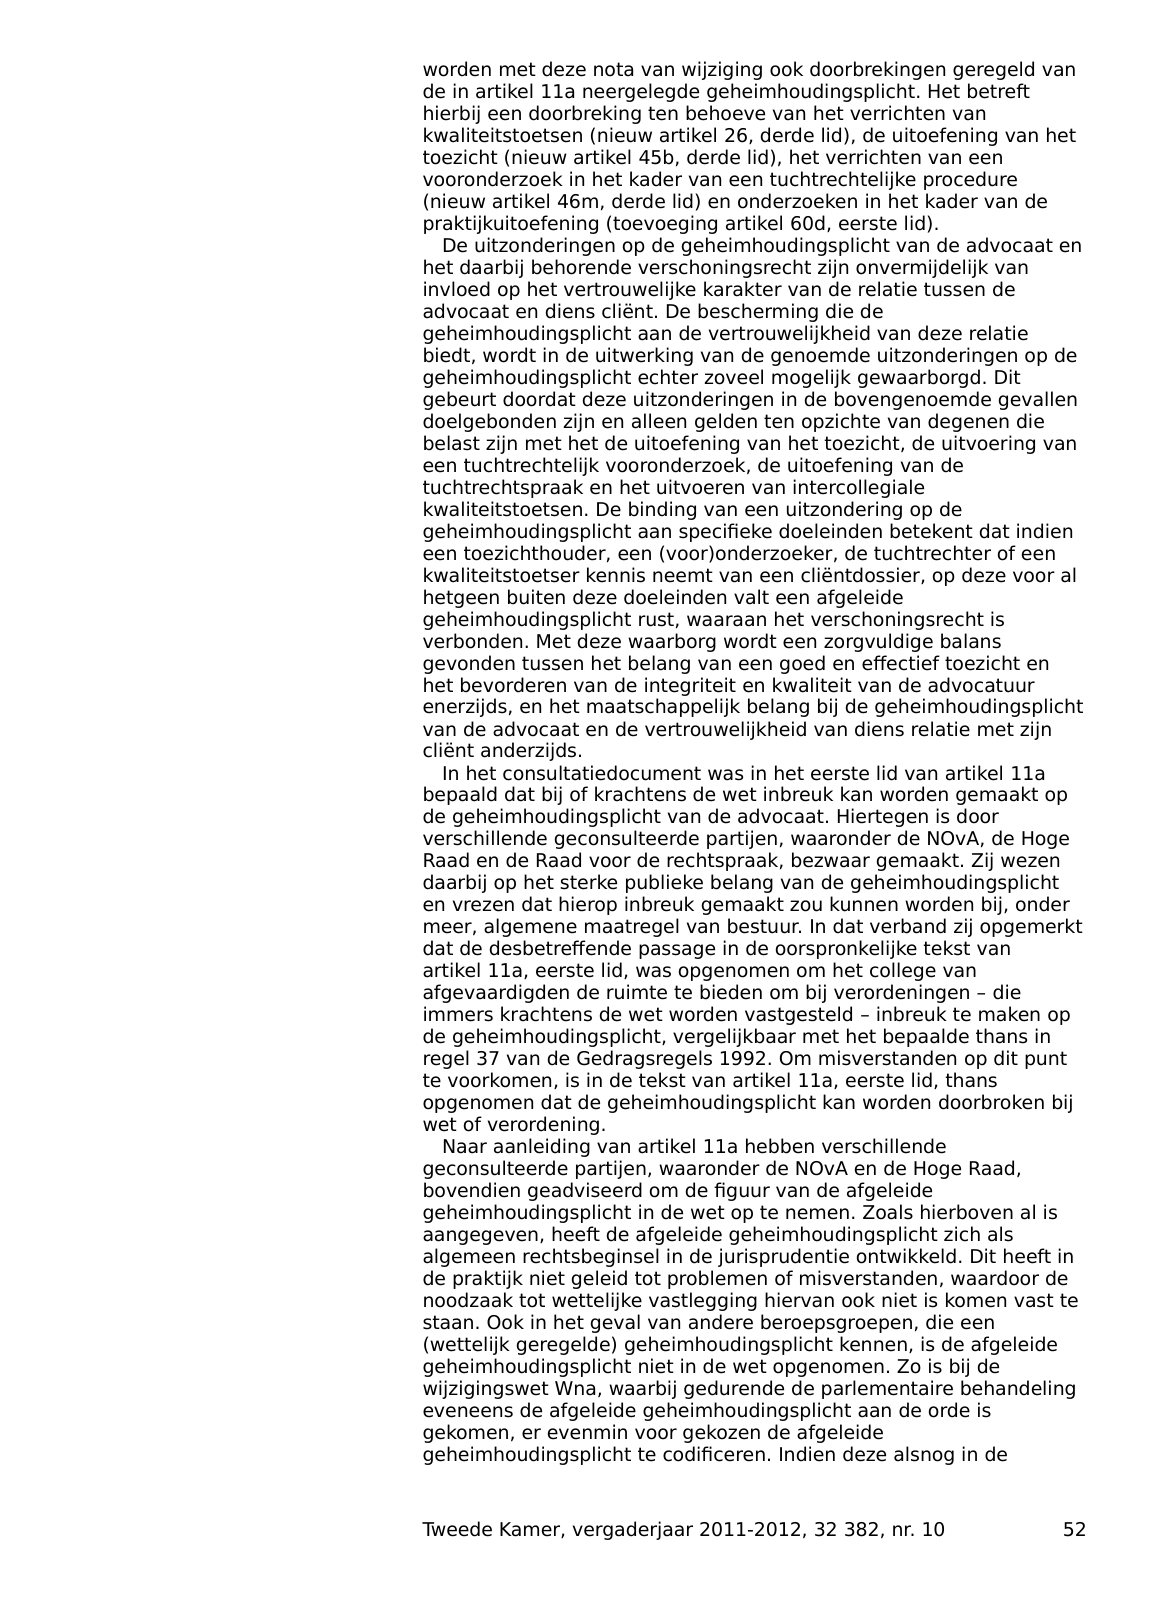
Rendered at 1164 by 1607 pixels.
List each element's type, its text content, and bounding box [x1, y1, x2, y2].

text Naar aanleiding van artikel 11a hebben verschillende geconsulteerde partijen, waaronder de NOvA en de Hoge Raad, bovendien geadviseerd om de figuur van de afgeleide geheimhoudingsplicht in de wet op te nemen. Zoals hierboven al is aangegeven, heeft de afgeleide geheimhoudingsplicht zich als algemeen rechtsbeginsel in de jurisprudentie ontwikkeld. Dit heeft in de praktijk niet geleid tot problemen of misverstanden, waardoor de noodzaak tot wettelijke vastlegging hiervan ook niet is komen vast te staan. Ook in het geval van andere beroepsgroepen, die een (wettelijk geregelde) geheimhoudingsplicht kennen, is de afgeleide geheimhoudingsplicht niet in de wet opgenomen. Zo is bij de wijzigingswet Wna, waarbij gedurende de parlementaire behandeling eveneens de afgeleide geheimhoudingsplicht aan de orde is gekomen, er evenmin voor gekozen de afgeleide geheimhoudingsplicht te codificeren. Indien deze alsnog in de [422, 1136, 1087, 1466]
text worden met deze nota van wijziging ook doorbrekingen geregeld van de in artikel 11a neergelegde geheimhoudingsplicht. Het betreft hierbij een doorbreking ten behoeve van het verrichten van kwaliteitstoetsen (nieuw artikel 26, derde lid), de uitoefening van het toezicht (nieuw artikel 45b, derde lid), het verrichten van een vooronderzoek in het kader van een tuchtrechtelijke procedure (nieuw artikel 46m, derde lid) en onderzoeken in het kader van de praktijkuitoefening (toevoeging artikel 60d, eerste lid). [422, 59, 1087, 235]
text De uitzonderingen op de geheimhoudingsplicht van de advocaat en het daarbij behorende verschoningsrecht zijn onvermijdelijk van invloed op het vertrouwelijke karakter van de relatie tussen de advocaat en diens cliënt. De bescherming die de geheimhoudingsplicht aan de vertrouwelijkheid van deze relatie biedt, wordt in de uitwerking van de genoemde uitzonderingen op de geheimhoudingsplicht echter zoveel mogelijk gewaarborgd. Dit gebeurt doordat deze uitzonderingen in de bovengenoemde gevallen doelgebonden zijn en alleen gelden ten opzichte van degenen die belast zijn met het de uitoefening van het toezicht, de uitvoering van een tuchtrechtelijk vooronderzoek, de uitoefening van de tuchtrechtspraak en het uitvoeren van intercollegiale kwaliteitstoetsen. De binding van een uitzondering op de geheimhoudingsplicht aan specifieke doeleinden betekent dat indien een toezichthouder, een (voor)onderzoeker, de tuchtrechter of een kwaliteitstoetser kennis neemt van een cliëntdossier, op deze voor al hetgeen buiten deze doeleinden valt een afgeleide geheimhoudingsplicht rust, waaraan het verschoningsrecht is verbonden. Met deze waarborg wordt een zorgvuldige balans gevonden tussen het belang van een goed en effectief toezicht en het bevorderen van de integriteit en kwaliteit van de advocatuur enerzijds, en het maatschappelijk belang bij de geheimhoudingsplicht van de advocaat en de vertrouwelijkheid van diens relatie met zijn cliënt anderzijds. [422, 235, 1087, 762]
text In het consultatiedocument was in het eerste lid van artikel 11a bepaald dat bij of krachtens de wet inbreuk kan worden gemaakt op de geheimhoudingsplicht van de advocaat. Hiertegen is door verschillende geconsulteerde partijen, waaronder de NOvA, de Hoge Raad en de Raad voor de rechtspraak, bezwaar gemaakt. Zij wezen daarbij op het sterke publieke belang van de geheimhoudingsplicht en vrezen dat hierop inbreuk gemaakt zou kunnen worden bij, onder meer, algemene maatregel van bestuur. In dat verband zij opgemerkt dat de desbetreffende passage in de oorspronkelijke tekst van artikel 11a, eerste lid, was opgenomen om het college van afgevaardigden de ruimte te bieden om bij verordeningen – die immers krachtens de wet worden vastgesteld – inbreuk te maken op de geheimhoudingsplicht, vergelijkbaar met het bepaalde thans in regel 37 van de Gedragsregels 1992. Om misverstanden op dit punt te voorkomen, is in de tekst van artikel 11a, eerste lid, thans opgenomen dat de geheimhoudingsplicht kan worden doorbroken bij wet of verordening. [422, 762, 1087, 1136]
